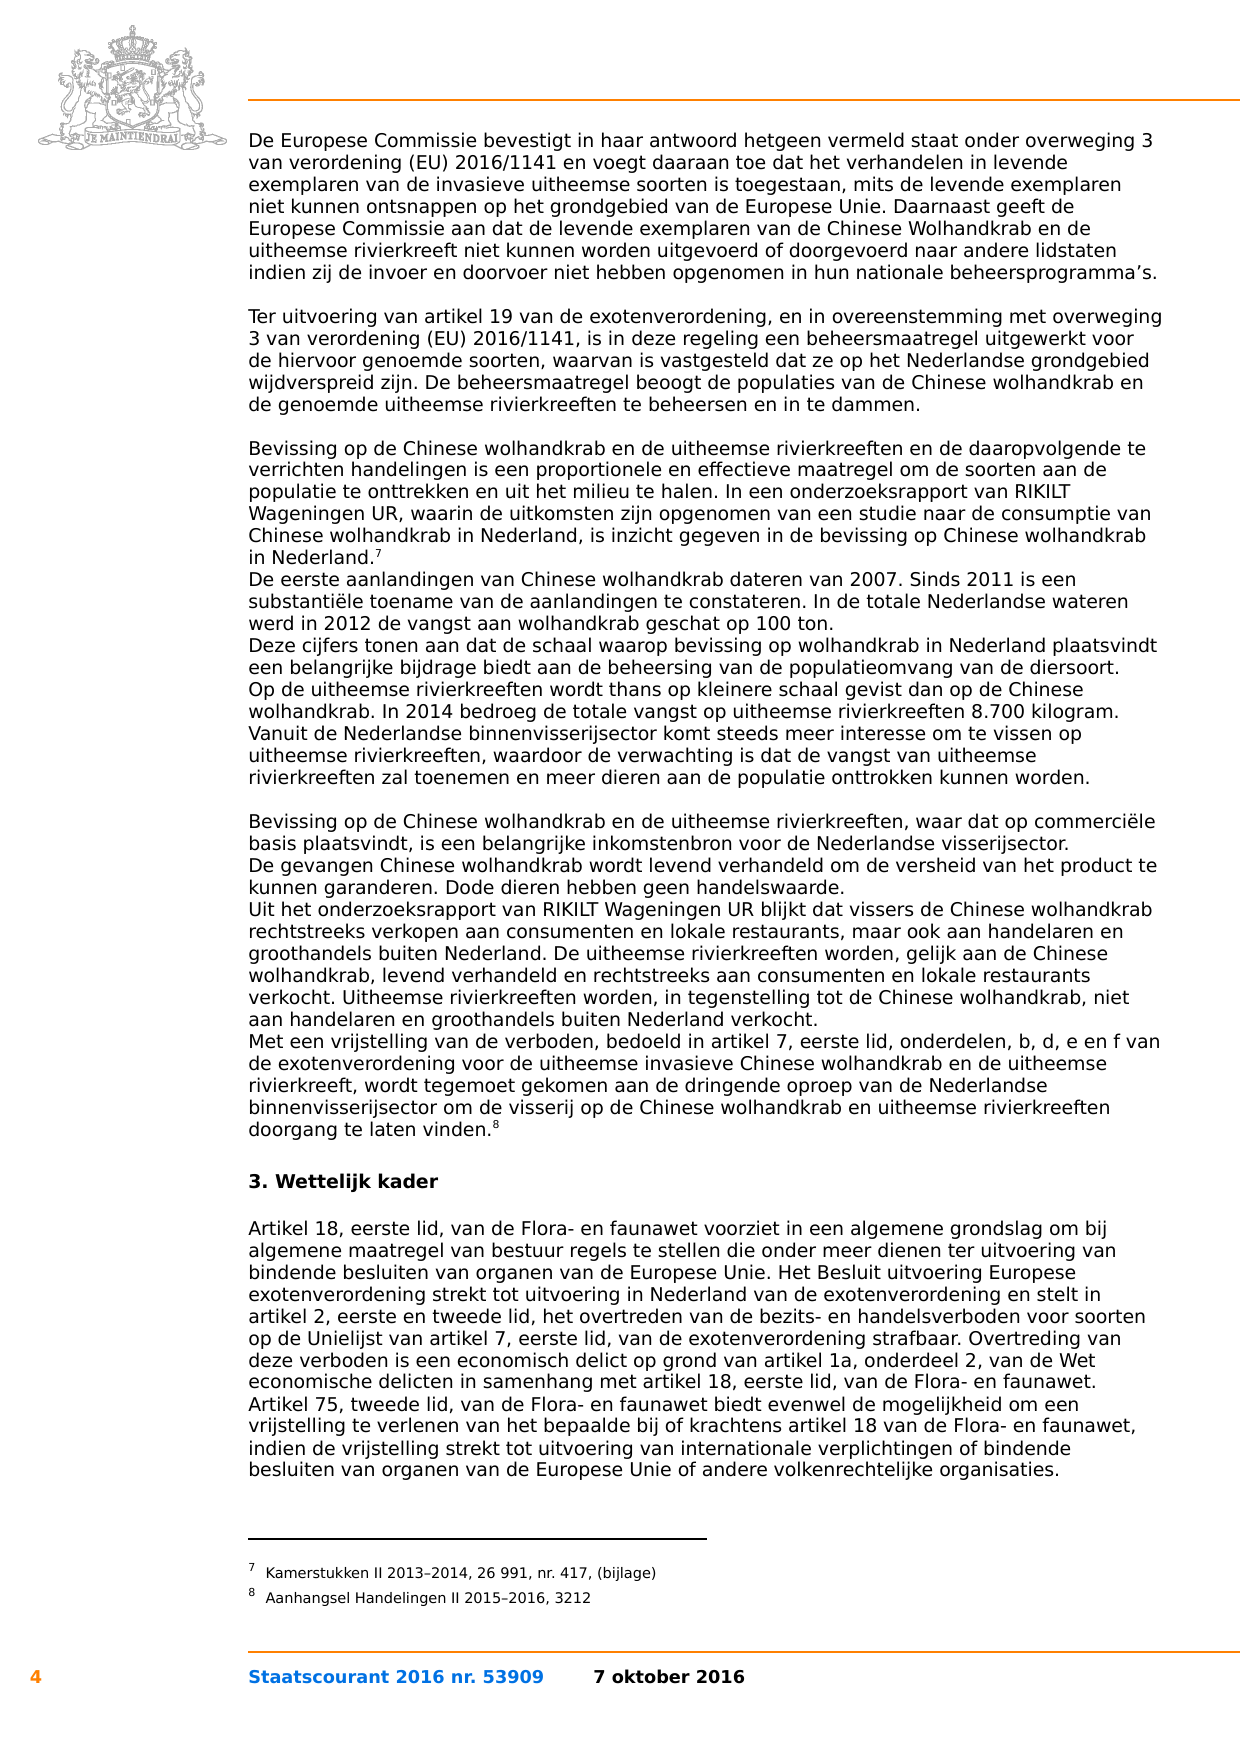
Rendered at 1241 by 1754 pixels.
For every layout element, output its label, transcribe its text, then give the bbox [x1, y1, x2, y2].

text Aanhangsel Handelingen II 2015–2016, 3212 [248, 1586, 1163, 1608]
text Artikel 75, tweede lid, van de Flora- en faunawet biedt evenwel de mogelijkheid om een vrijstelling te verlenen van het bepaalde bij of krachtens artikel 18 van de Flora- en faunawet, indien de vrijstelling strekt tot uitvoering van internationale verplichtingen of bindende besluiten van organen van de Europese Unie of andere volkenrechtelijke organisaties. [248, 1393, 1163, 1481]
text Artikel 18, eerste lid, van de Flora- en faunawet voorziet in een algemene grondslag om bij algemene maatregel van bestuur regels te stellen die onder meer dienen ter uitvoering van bindende besluiten van organen van de Europese Unie. Het Besluit uitvoering Europese exotenverordening strekt tot uitvoering in Nederland van de exotenverordening en stelt in artikel 2, eerste en tweede lid, het overtreden van de bezits- en handelsverboden voor soorten op de Unielijst van artikel 7, eerste lid, van de exotenverordening strafbaar. Overtreding van deze verboden is een economisch delict op grond van artikel 1a, onderdeel 2, van de Wet economische delicten in samenhang met artikel 18, eerste lid, van de Flora- en faunawet. [248, 1218, 1163, 1393]
text Deze cijfers tonen aan dat de schaal waarop bevissing op wolhandkrab in Nederland plaatsvindt een belangrijke bijdrage biedt aan de beheersing van de populatieomvang van de diersoort. [248, 635, 1163, 679]
text De eerste aanlandingen van Chinese wolhandkrab dateren van 2007. Sinds 2011 is een substantiële toename van de aanlandingen te constateren. In de totale Nederlandse wateren werd in 2012 de vangst aan wolhandkrab geschat op 100 ton. [248, 569, 1163, 635]
text Kamerstukken II 2013–2014, 26 991, nr. 417, (bijlage) [248, 1561, 1163, 1583]
text Met een vrijstelling van de verboden, bedoeld in artikel 7, eerste lid, onderdelen, b, d, e en f van de exotenverordening voor de uitheemse invasieve Chinese wolhandkrab en de uitheemse rivierkreeft, wordt tegemoet gekomen aan de dringende oproep van de Nederlandse binnenvisserijsector om de visserij op de Chinese wolhandkrab en uitheemse rivierkreeften doorgang te laten vinden. [248, 1031, 1163, 1141]
text Bevissing op de Chinese wolhandkrab en de uitheemse rivierkreeften, waar dat op commerciële basis plaatsvindt, is een belangrijke inkomstenbron voor de Nederlandse visserijsector. [248, 811, 1163, 855]
text De gevangen Chinese wolhandkrab wordt levend verhandeld om de versheid van het product te kunnen garanderen. Dode dieren hebben geen handelswaarde. [248, 855, 1163, 899]
picture [38, 25, 227, 150]
text Op de uitheemse rivierkreeften wordt thans op kleinere schaal gevist dan op de Chinese wolhandkrab. In 2014 bedroeg de totale vangst op uitheemse rivierkreeften 8.700 kilogram. Vanuit de Nederlandse binnenvisserijsector komt steeds meer interesse om te vissen op uitheemse rivierkreeften, waardoor de verwachting is dat de vangst van uitheemse rivierkreeften zal toenemen en meer dieren aan de populatie onttrokken kunnen worden. [248, 679, 1163, 789]
text Uit het onderzoeksrapport van RIKILT Wageningen UR blijkt dat vissers de Chinese wolhandkrab rechtstreeks verkopen aan consumenten en lokale restaurants, maar ook aan handelaren en groothandels buiten Nederland. De uitheemse rivierkreeften worden, gelijk aan de Chinese wolhandkrab, levend verhandeld en rechtstreeks aan consumenten en lokale restaurants verkocht. Uitheemse rivierkreeften worden, in tegenstelling tot de Chinese wolhandkrab, niet aan handelaren en groothandels buiten Nederland verkocht. [248, 899, 1163, 1031]
text De Europese Commissie bevestigt in haar antwoord hetgeen vermeld staat onder overweging 3 van verordening (EU) 2016/1141 en voegt daaraan toe dat het verhandelen in levende exemplaren van de invasieve uitheemse soorten is toegestaan, mits de levende exemplaren niet kunnen ontsnappen op het grondgebied van de Europese Unie. Daarnaast geeft de Europese Commissie aan dat de levende exemplaren van de Chinese Wolhandkrab en de uitheemse rivierkreeft niet kunnen worden uitgevoerd of doorgevoerd naar andere lidstaten indien zij de invoer en doorvoer niet hebben opgenomen in hun nationale beheersprogramma’s. [248, 130, 1163, 284]
text Bevissing op de Chinese wolhandkrab en de uitheemse rivierkreeften en de daaropvolgende te verrichten handelingen is een proportionele en effectieve maatregel om de soorten aan de populatie te onttrekken en uit het milieu te halen. In een onderzoeksrapport van RIKILT Wageningen UR, waarin de uitkomsten zijn opgenomen van een studie naar de consumptie van Chinese wolhandkrab in Nederland, is inzicht gegeven in de bevissing op Chinese wolhandkrab in Nederland. [248, 437, 1163, 569]
text Ter uitvoering van artikel 19 van de exotenverordening, en in overeenstemming met overweging 3 van verordening (EU) 2016/1141, is in deze regeling een beheersmaatregel uitgewerkt voor de hiervoor genoemde soorten, waarvan is vastgesteld dat ze op het Nederlandse grondgebied wijdverspreid zijn. De beheersmaatregel beoogt de populaties van de Chinese wolhandkrab en de genoemde uitheemse rivierkreeften te beheersen en in te dammen. [248, 306, 1163, 416]
subtitle 3. Wettelijk kader [248, 1171, 1163, 1193]
